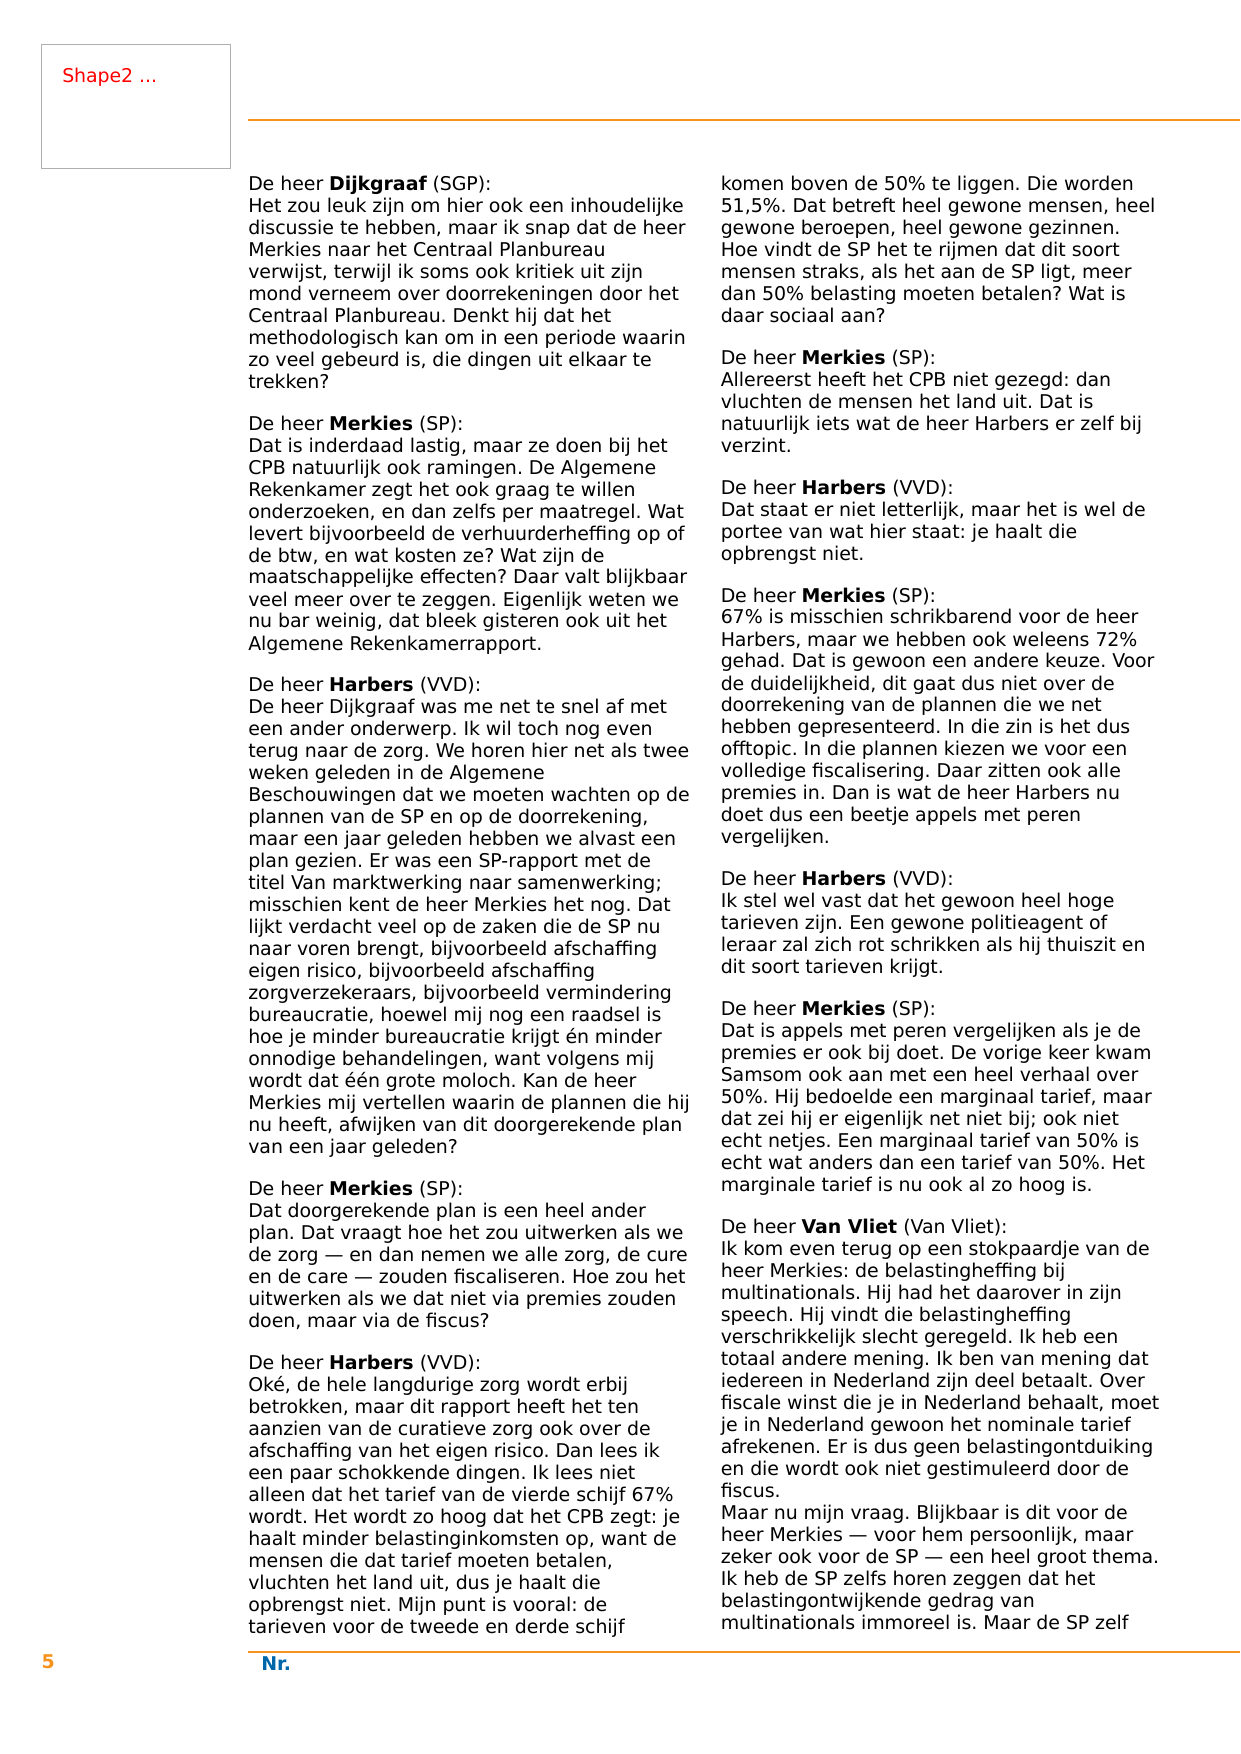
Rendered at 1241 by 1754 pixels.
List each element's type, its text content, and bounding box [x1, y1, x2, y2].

text Dat is appels met peren vergelijken als je de premies er ook bij doet. De vorige keer kwam Samsom ook aan met een heel verhaal over 50%. Hij bedoelde een marginaal tarief, maar dat zei hij er eigenlijk net niet bij; ook niet echt netjes. Een marginaal tarief van 50% is echt wat anders dan een tarief van 50%. Het marginale tarief is nu ook al zo hoog is. [721, 1020, 1163, 1196]
text De heer Harbers (VVD): [248, 674, 691, 696]
text Dat staat er niet letterlijk, maar het is wel de portee van wat hier staat: je haalt die opbrengst niet. [721, 498, 1163, 564]
text De heer Dijkgraaf (SGP): [248, 173, 691, 195]
text Allereerst heeft het CPB niet gezegd: dan vluchten de mensen het land uit. Dat is natuurlijk iets wat de heer Harbers er zelf bij verzint. [721, 369, 1163, 457]
text De heer Van Vliet (Van Vliet): [721, 1216, 1163, 1238]
text Ik stel wel vast dat het gewoon heel hoge tarieven zijn. Een gewone politieagent of leraar zal zich rot schrikken als hij thuiszit en dit soort tarieven krijgt. [721, 890, 1163, 978]
text 67% is misschien schrikbarend voor de heer Harbers, maar we hebben ook weleens 72% gehad. Dat is gewoon een andere keuze. Voor de duidelijkheid, dit gaat dus niet over de doorrekening van de plannen die we net hebben gepresenteerd. In die zin is het dus offtopic. In die plannen kiezen we voor een volledige fiscalisering. Daar zitten ook alle premies in. Dan is wat de heer Harbers nu doet dus een beetje appels met peren vergelijken. [721, 606, 1163, 848]
text Ik kom even terug op een stokpaardje van de heer Merkies: de belastingheffing bij multinationals. Hij had het daarover in zijn speech. Hij vindt die belastingheffing verschrikkelijk slecht geregeld. Ik heb een totaal andere mening. Ik ben van mening dat iedereen in Nederland zijn deel betaalt. Over fiscale winst die je in Nederland behaalt, moet je in Nederland gewoon het nominale tarief afrekenen. Er is dus geen belastingontduiking en die wordt ook niet gestimuleerd door de fiscus. [721, 1238, 1163, 1502]
text Het zou leuk zijn om hier ook een inhoudelijke discussie te hebben, maar ik snap dat de heer Merkies naar het Centraal Planbureau verwijst, terwijl ik soms ook kritiek uit zijn mond verneem over doorrekeningen door het Centraal Planbureau. Denkt hij dat het methodologisch kan om in een periode waarin zo veel gebeurd is, die dingen uit elkaar te trekken? [248, 195, 691, 393]
text komen boven de 50% te liggen. Die worden 51,5%. Dat betreft heel gewone mensen, heel gewone beroepen, heel gewone gezinnen. Hoe vindt de SP het te rijmen dat dit soort mensen straks, als het aan de SP ligt, meer dan 50% belasting moeten betalen? Wat is daar sociaal aan? [721, 173, 1163, 327]
text De heer Merkies (SP): [721, 584, 1163, 606]
text De heer Merkies (SP): [721, 998, 1163, 1020]
text De heer Merkies (SP): [248, 413, 691, 434]
text De heer Merkies (SP): [721, 347, 1163, 369]
text Maar nu mijn vraag. Blijkbaar is dit voor de heer Merkies — voor hem persoonlijk, maar zeker ook voor de SP — een heel groot thema. Ik heb de SP zelfs horen zeggen dat het belastingontwijkende gedrag van multinationals immoreel is. Maar de SP zelf [721, 1502, 1163, 1633]
text Dat doorgerekende plan is een heel ander plan. Dat vraagt hoe het zou uitwerken als we de zorg — en dan nemen we alle zorg, de cure en de care — zouden fiscaliseren. Hoe zou het uitwerken als we dat niet via premies zouden doen, maar via de fiscus? [248, 1200, 691, 1332]
text Oké, de hele langdurige zorg wordt erbij betrokken, maar dit rapport heeft het ten aanzien van de curatieve zorg ook over de afschaffing van het eigen risico. Dan lees ik een paar schokkende dingen. Ik lees niet alleen dat het tarief van de vierde schijf 67% wordt. Het wordt zo hoog dat het CPB zegt: je haalt minder belastinginkomsten op, want de mensen die dat tarief moeten betalen, vluchten het land uit, dus je haalt die opbrengst niet. Mijn punt is vooral: de tarieven voor de tweede en derde schijf [248, 1374, 691, 1637]
text De heer Dijkgraaf was me net te snel af met een ander onderwerp. Ik wil toch nog even terug naar de zorg. We horen hier net als twee weken geleden in de Algemene Beschouwingen dat we moeten wachten op de plannen van de SP en op de doorrekening, maar een jaar geleden hebben we alvast een plan gezien. Er was een SP-rapport met de titel Van marktwerking naar samenwerking; misschien kent de heer Merkies het nog. Dat lijkt verdacht veel op de zaken die de SP nu naar voren brengt, bijvoorbeeld afschaffing eigen risico, bijvoorbeeld afschaffing zorgverzekeraars, bijvoorbeeld vermindering bureaucratie, hoewel mij nog een raadsel is hoe je minder bureaucratie krijgt én minder onnodige behandelingen, want volgens mij wordt dat één grote moloch. Kan de heer Merkies mij vertellen waarin de plannen die hij nu heeft, afwijken van dit doorgerekende plan van een jaar geleden? [248, 696, 691, 1158]
text De heer Harbers (VVD): [248, 1352, 691, 1374]
text De heer Merkies (SP): [248, 1178, 691, 1200]
text De heer Harbers (VVD): [721, 868, 1163, 890]
text De heer Harbers (VVD): [721, 477, 1163, 498]
text Dat is inderdaad lastig, maar ze doen bij het CPB natuurlijk ook ramingen. De Algemene Rekenkamer zegt het ook graag te willen onderzoeken, en dan zelfs per maatregel. Wat levert bijvoorbeeld de verhuurderheffing op of de btw, en wat kosten ze? Wat zijn de maatschappelijke effecten? Daar valt blijkbaar veel meer over te zeggen. Eigenlijk weten we nu bar weinig, dat bleek gisteren ook uit het Algemene Rekenkamerrapport. [248, 434, 691, 654]
